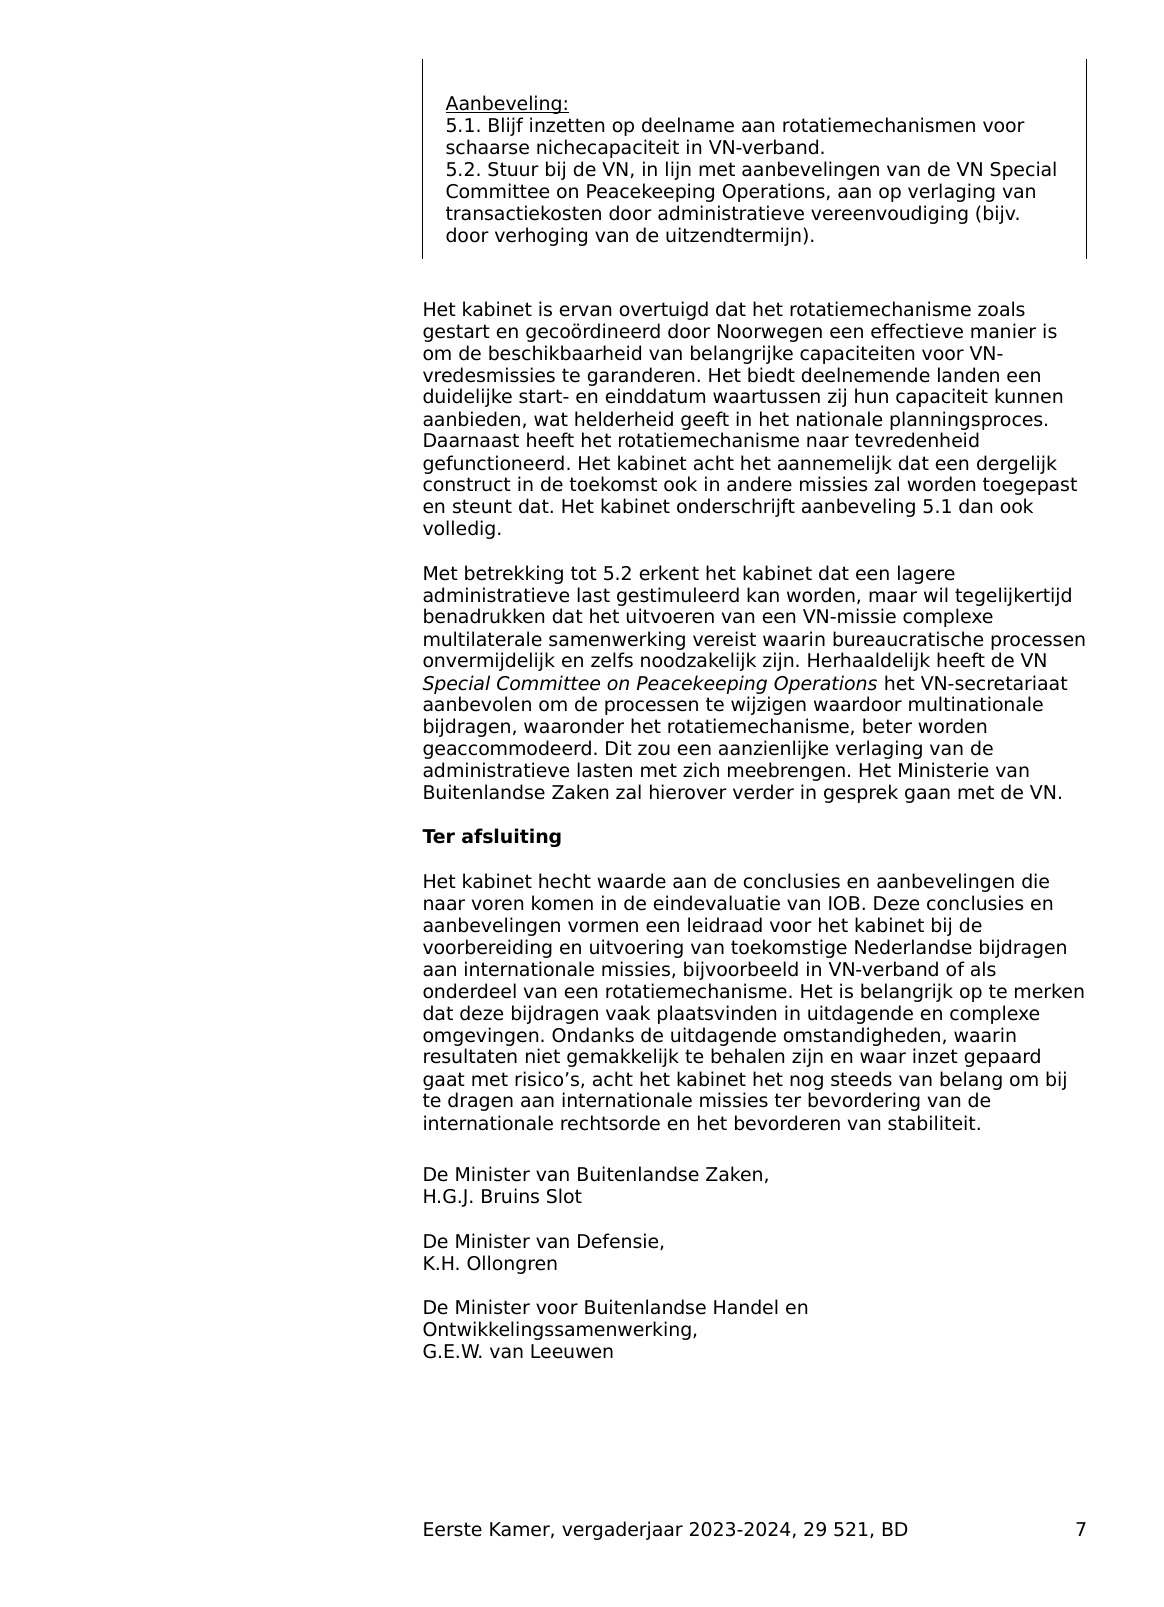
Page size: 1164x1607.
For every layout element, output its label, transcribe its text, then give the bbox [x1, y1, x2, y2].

text De Minister van Defensie, K.H. Ollongren [422, 1231, 1087, 1274]
subtitle Ter afsluiting [422, 826, 1087, 848]
text Het kabinet hecht waarde aan de conclusies en aanbevelingen die naar voren komen in de eindevaluatie van IOB. Deze conclusies en aanbevelingen vormen een leidraad voor het kabinet bij de voorbereiding en uitvoering van toekomstige Nederlandse bijdragen aan internationale missies, bijvoorbeeld in VN-verband of als onderdeel van een rotatiemechanisme. Het is belangrijk op te merken dat deze bijdragen vaak plaatsvinden in uitdagende en complexe omgevingen. Ondanks de uitdagende omstandigheden, waarin resultaten niet gemakkelijk te behalen zijn en waar inzet gepaard gaat met risico’s, acht het kabinet het nog steeds van belang om bij te dragen aan internationale missies ter bevordering van de internationale rechtsorde en het bevorderen van stabiliteit. [422, 871, 1087, 1134]
text Het kabinet is ervan overtuigd dat het rotatiemechanisme zoals gestart en gecoördineerd door Noorwegen een effectieve manier is om de beschikbaarheid van belangrijke capaciteiten voor VN-vredesmissies te garanderen. Het biedt deelnemende landen een duidelijke start- en einddatum waartussen zij hun capaciteit kunnen aanbieden, wat helderheid geeft in het nationale planningsproces. Daarnaast heeft het rotatiemechanisme naar tevredenheid gefunctioneerd. Het kabinet acht het aannemelijk dat een dergelijk construct in de toekomst ook in andere missies zal worden toegepast en steunt dat. Het kabinet onderschrijft aanbeveling 5.1 dan ook volledig. [422, 298, 1087, 540]
text Met betrekking tot 5.2 erkent het kabinet dat een lagere administratieve last gestimuleerd kan worden, maar wil tegelijkertijd benadrukken dat het uitvoeren van een VN-missie complexe multilaterale samenwerking vereist waarin bureaucratische processen onvermijdelijk en zelfs noodzakelijk zijn. Herhaaldelijk heeft de VN Special Committee on Peacekeeping Operations het VN-secretariaat aanbevolen om de processen te wijzigen waardoor multinationale bijdragen, waaronder het rotatiemechanisme, beter worden geaccommodeerd. Dit zou een aanzienlijke verlaging van de administratieve lasten met zich meebrengen. Het Ministerie van Buitenlandse Zaken zal hierover verder in gesprek gaan met de VN. [422, 562, 1087, 804]
text De Minister van Buitenlandse Zaken, H.G.J. Bruins Slot [422, 1164, 1087, 1208]
table_header Aanbeveling: 5.1. Blijf inzetten op deelname aan rotatiemechanismen voor schaarse nichecapaciteit in VN-verband. 5.2. Stuur bij de VN, in lijn met aanbevelingen van de VN Special Committee on Peacekeeping Operations, aan op verlaging van transactiekosten door administratieve vereenvoudiging (bijv. door verhoging van de uitzendtermijn). [423, 59, 1086, 259]
text De Minister voor Buitenlandse Handel en Ontwikkelingssamenwerking, G.E.W. van Leeuwen [422, 1297, 1087, 1363]
